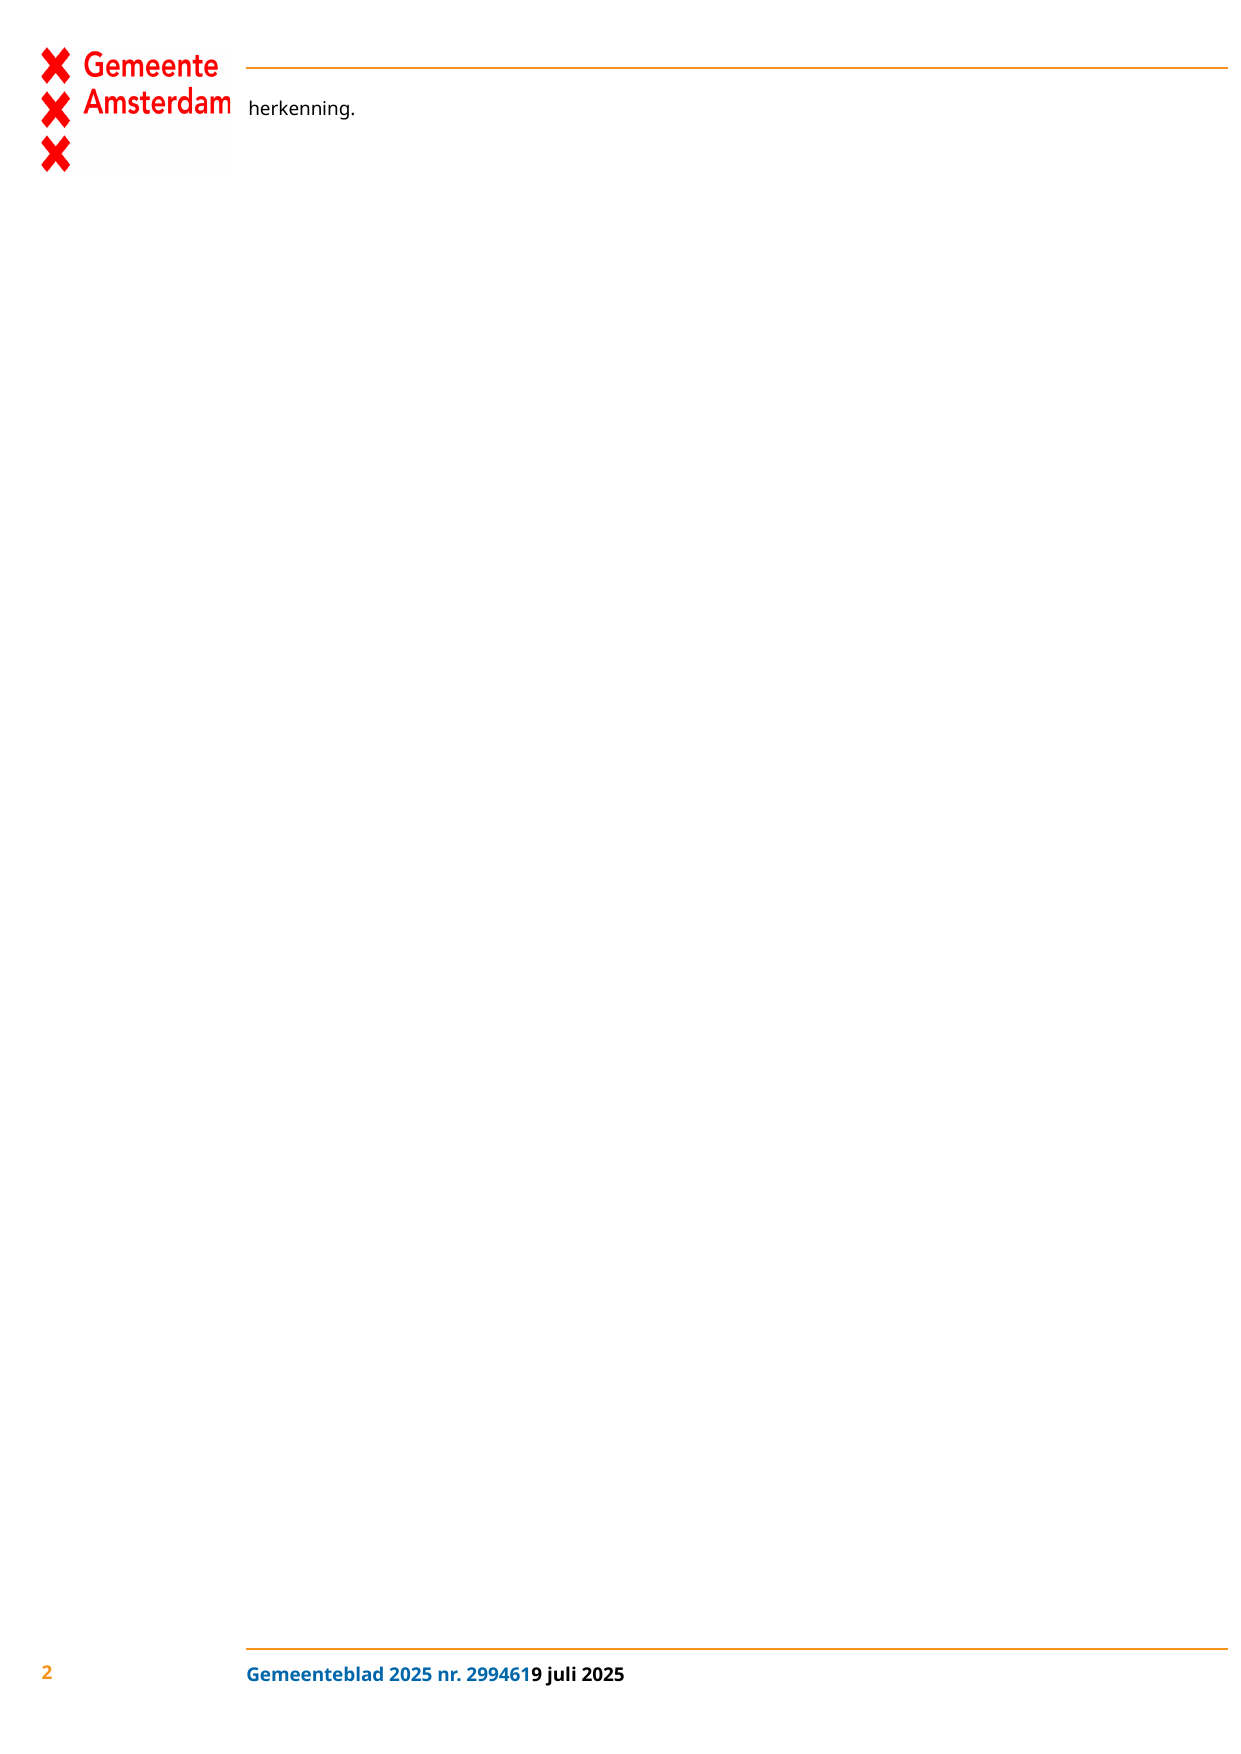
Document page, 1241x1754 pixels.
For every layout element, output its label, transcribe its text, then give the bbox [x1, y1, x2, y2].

text herkenning. [248, 95, 1152, 121]
picture [41, 47, 231, 172]
